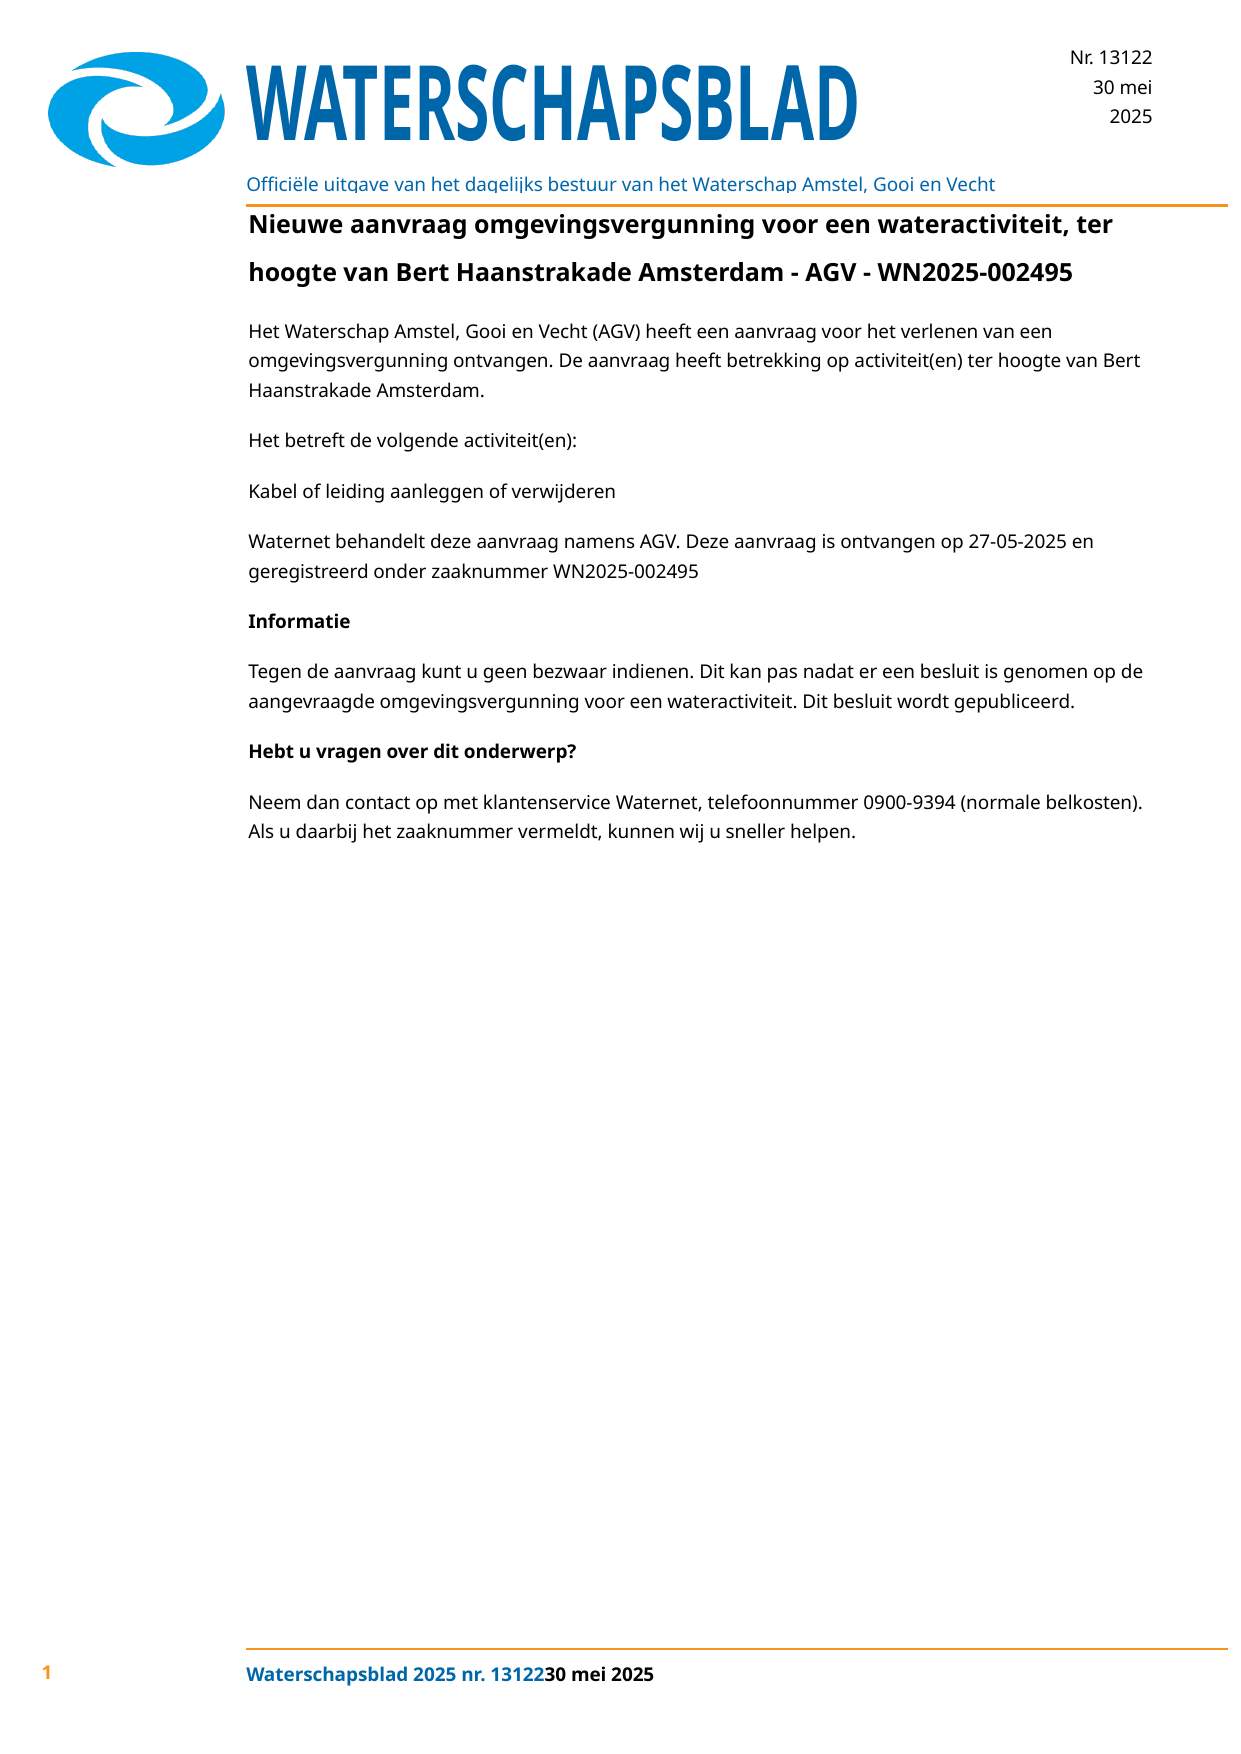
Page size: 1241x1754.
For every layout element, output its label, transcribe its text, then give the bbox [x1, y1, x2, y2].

text Hebt u vragen over dit onderwerp? [248, 739, 1152, 764]
text Neem dan contact op met klantenservice Waternet, telefoonnummer 0900-9394 (normale belkosten). Als u daarbij het zaaknummer vermeldt, kunnen wij u sneller helpen. [248, 789, 1152, 844]
text Tegen de aanvraag kunt u geen bezwaar indienen. Dit kan pas nadat er een besluit is genomen op de aangevraagde omgevingsvergunning voor een wateractiviteit. Dit besluit wordt gepubliceerd. [248, 659, 1152, 714]
text Het Waterschap Amstel, Gooi en Vecht (AGV) heeft een aanvraag voor het verlenen van een omgevingsvergunning ontvangen. De aanvraag heeft betrekking op activiteit(en) ter hoogte van Bert Haanstrakade Amsterdam. [248, 318, 1152, 403]
text Waternet behandelt deze aanvraag namens AGV. Deze aanvraag is ontvangen op 27-05-2025 en geregistreerd onder zaaknummer WN2025-002495 [248, 528, 1152, 584]
text Nieuwe aanvraag omgevingsvergunning voor een wateractiviteit, ter hoogte van Bert Haanstrakade Amsterdam - AGV - WN2025-002495 [248, 207, 1152, 288]
text Informatie [248, 608, 1152, 634]
picture [41, 47, 231, 172]
text Kabel of leiding aanleggen of verwijderen [248, 478, 1152, 504]
text Het betreft de volgende activiteit(en): [248, 427, 1152, 453]
